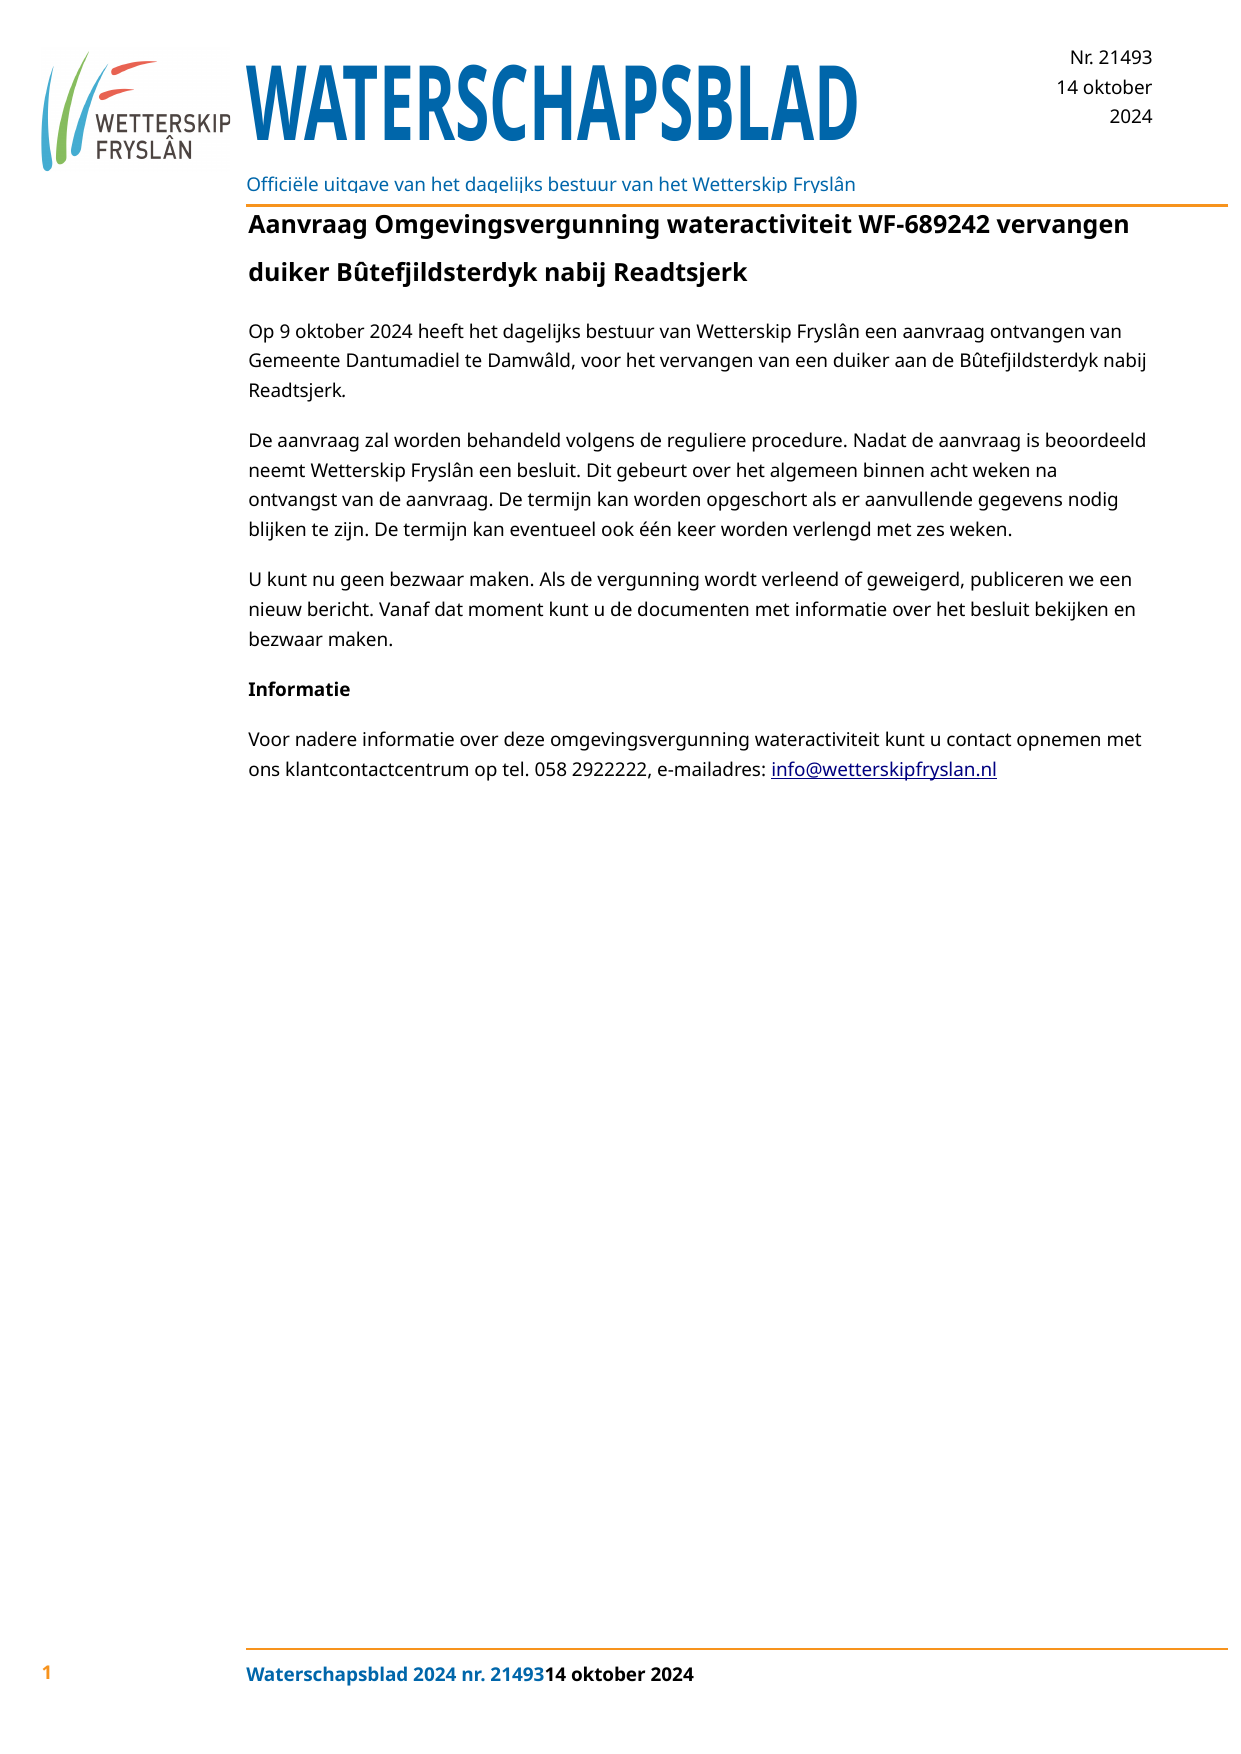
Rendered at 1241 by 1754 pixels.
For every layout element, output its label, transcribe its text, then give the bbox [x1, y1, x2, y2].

text Op 9 oktober 2024 heeft het dagelijks bestuur van Wetterskip Fryslân een aanvraag ontvangen van Gemeente Dantumadiel te Damwâld, voor het vervangen van een duiker aan de Bûtefjildsterdyk nabij Readtsjerk. [248, 318, 1152, 403]
text U kunt nu geen bezwaar maken. Als de vergunning wordt verleend of geweigerd, publiceren we een nieuw bericht. Vanaf dat moment kunt u de documenten met informatie over het besluit bekijken en bezwaar maken. [248, 567, 1152, 652]
text Aanvraag Omgevingsvergunning wateractiviteit WF-689242 vervangen duiker Bûtefjildsterdyk nabij Readtsjerk [248, 207, 1152, 288]
text Voor nadere informatie over deze omgevingsvergunning wateractiviteit kunt u contact opnemen met ons klantcontactcentrum op tel. 058 2922222, e-mailadres: info@wetterskipfryslan.nl [248, 727, 1152, 782]
picture [41, 47, 231, 172]
text De aanvraag zal worden behandeld volgens de reguliere procedure. Nadat de aanvraag is beoordeeld neemt Wetterskip Fryslân een besluit. Dit gebeurt over het algemeen binnen acht weken na ontvangst van de aanvraag. De termijn kan worden opgeschort als er aanvullende gegevens nodig blijken te zijn. De termijn kan eventueel ook één keer worden verlengd met zes weken. [248, 427, 1152, 542]
text Informatie [248, 676, 1152, 702]
